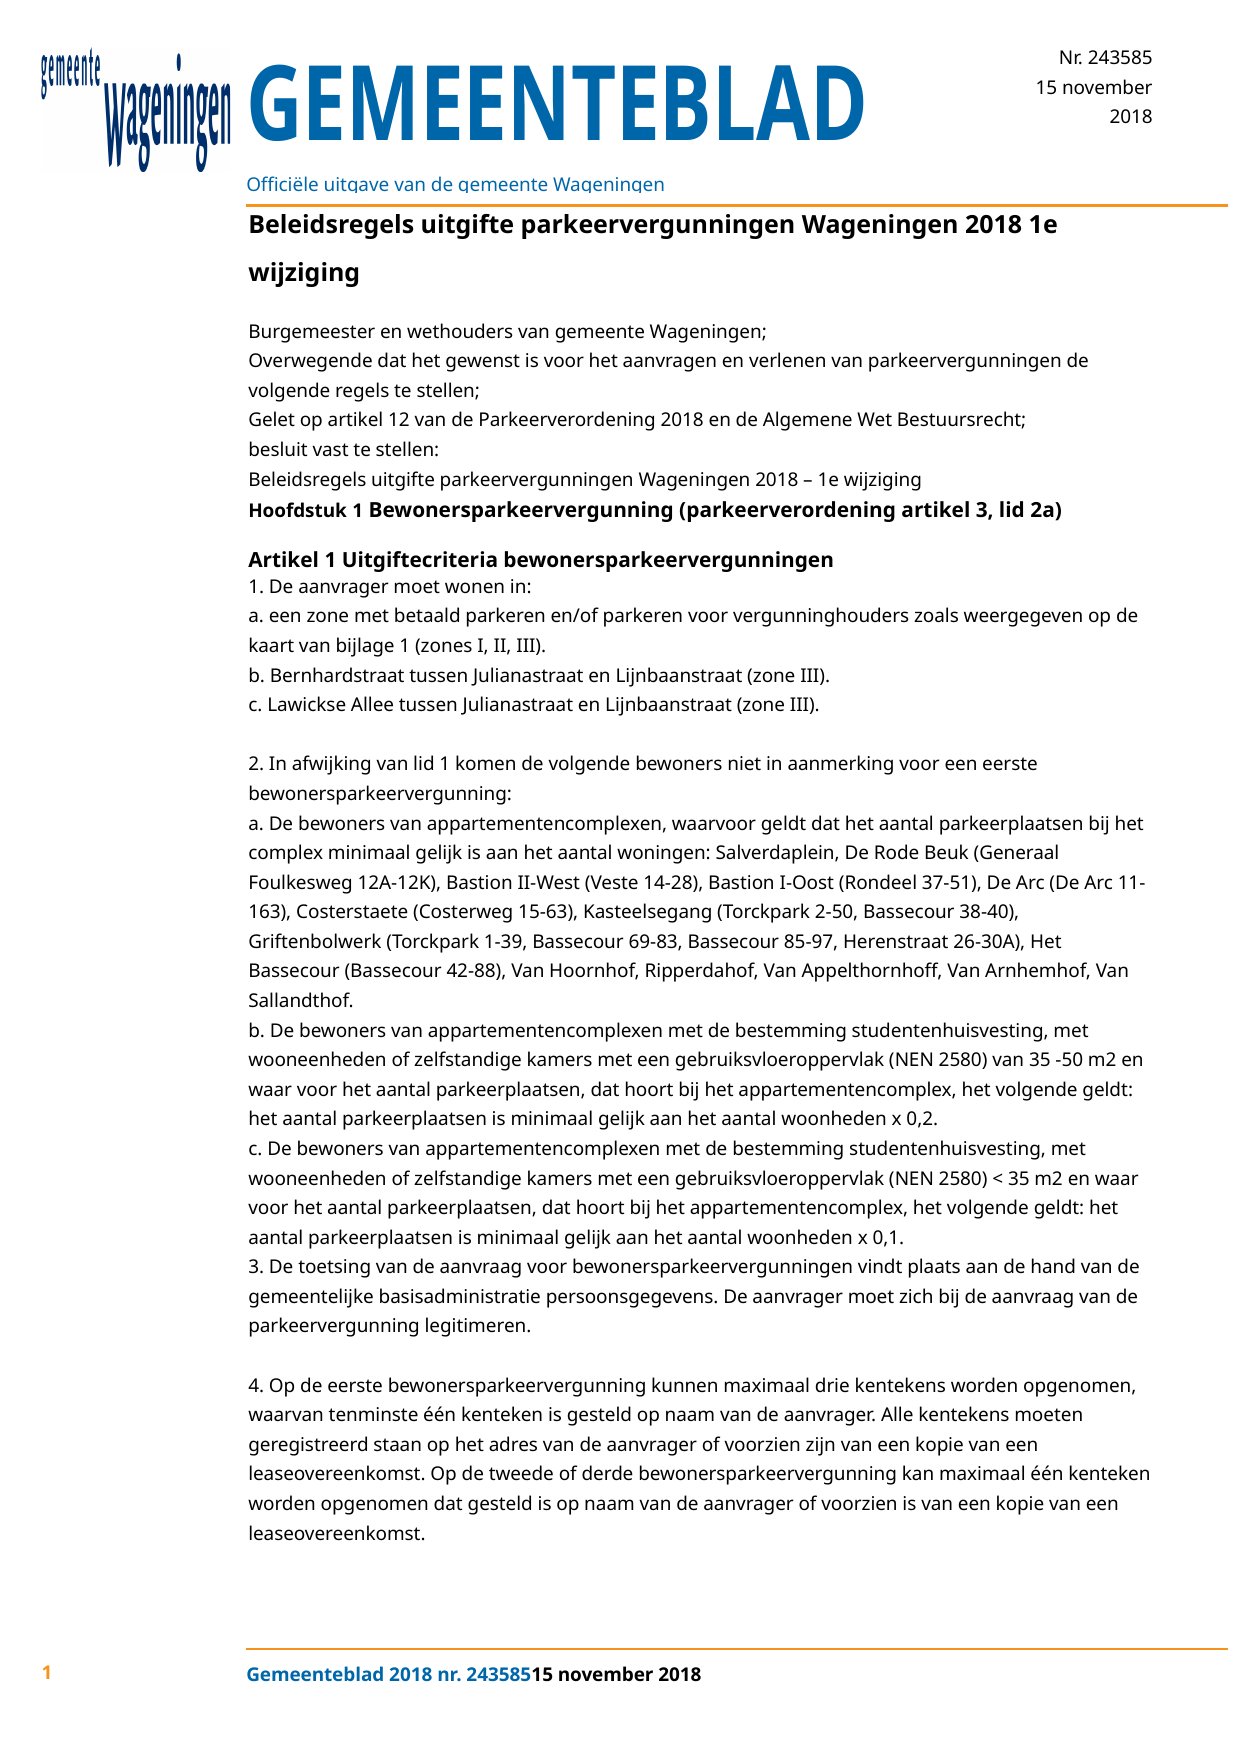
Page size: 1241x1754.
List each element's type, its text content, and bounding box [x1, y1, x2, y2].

text besluit vast te stellen: [248, 436, 1152, 462]
text a. De bewoners van appartementencomplexen, waarvoor geldt dat het aantal parkeerplaatsen bij het complex minimaal gelijk is aan het aantal woningen: Salverdaplein, De Rode Beuk (Generaal Foulkesweg 12A-12K), Bastion II-West (Veste 14-28), Bastion I-Oost (Rondeel 37-51), De Arc (De Arc 11-163), Costerstaete (Costerweg 15-63), Kasteelsegang (Torckpark 2-50, Bassecour 38-40), Griftenbolwerk (Torckpark 1-39, Bassecour 69-83, Bassecour 85-97, Herenstraat 26-30A), Het Bassecour (Bassecour 42-88), Van Hoornhof, Ripperdahof, Van Appelthornhoff, Van Arnhemhof, Van Sallandthof. [248, 810, 1152, 1013]
text 3. De toetsing van de aanvraag voor bewonersparkeervergunningen vindt plaats aan de hand van de gemeentelijke basisadministratie persoonsgegevens. De aanvrager moet zich bij de aanvraag van de parkeervergunning legitimeren. [248, 1253, 1152, 1338]
text Beleidsregels uitgifte parkeervergunningen Wageningen 2018 – 1e wijziging [248, 466, 1152, 492]
text 1. De aanvrager moet wonen in: [248, 573, 1152, 599]
text Burgemeester en wethouders van gemeente Wageningen; [248, 318, 1152, 344]
text 4. Op de eerste bewonersparkeervergunning kunnen maximaal drie kentekens worden opgenomen, waarvan tenminste één kenteken is gesteld op naam van de aanvrager. Alle kentekens moeten geregistreerd staan op het adres van de aanvrager of voorzien zijn van een kopie van een leaseovereenkomst. Op de tweede of derde bewonersparkeervergunning kan maximaal één kenteken worden opgenomen dat gesteld is op naam van de aanvrager of voorzien is van een kopie van een leaseovereenkomst. [248, 1372, 1152, 1546]
text 2. In afwijking van lid 1 komen de volgende bewoners niet in aanmerking voor een eerste bewonersparkeervergunning: [248, 751, 1152, 806]
text b. Bernhardstraat tussen Julianastraat en Lijnbaanstraat (zone III). [248, 662, 1152, 688]
text a. een zone met betaald parkeren en/of parkeren voor vergunninghouders zoals weergegeven op de kaart van bijlage 1 (zones I, II, III). [248, 603, 1152, 658]
text Overwegende dat het gewenst is voor het aanvragen en verlenen van parkeervergunningen de volgende regels te stellen; [248, 347, 1152, 403]
text Artikel 1 Uitgiftecriteria bewonersparkeervergunningen [248, 545, 1152, 573]
picture [41, 47, 231, 172]
text c. Lawickse Allee tussen Julianastraat en Lijnbaanstraat (zone III). [248, 691, 1152, 717]
text Gelet op artikel 12 van de Parkeerverordening 2018 en de Algemene Wet Bestuursrecht; [248, 407, 1152, 432]
text Hoofdstuk 1 Bewonersparkeervergunning (parkeerverordening artikel 3, lid 2a) [248, 495, 1152, 524]
text b. De bewoners van appartementencomplexen met de bestemming studentenhuisvesting, met wooneenheden of zelfstandige kamers met een gebruiksvloeroppervlak (NEN 2580) van 35 -50 m2 en waar voor het aantal parkeerplaatsen, dat hoort bij het appartementencomplex, het volgende geldt: het aantal parkeerplaatsen is minimaal gelijk aan het aantal woonheden x 0,2. [248, 1017, 1152, 1131]
text c. De bewoners van appartementencomplexen met de bestemming studentenhuisvesting, met wooneenheden of zelfstandige kamers met een gebruiksvloeroppervlak (NEN 2580) < 35 m2 en waar voor het aantal parkeerplaatsen, dat hoort bij het appartementencomplex, het volgende geldt: het aantal parkeerplaatsen is minimaal gelijk aan het aantal woonheden x 0,1. [248, 1135, 1152, 1250]
text Beleidsregels uitgifte parkeervergunningen Wageningen 2018 1e wijziging [248, 207, 1152, 288]
